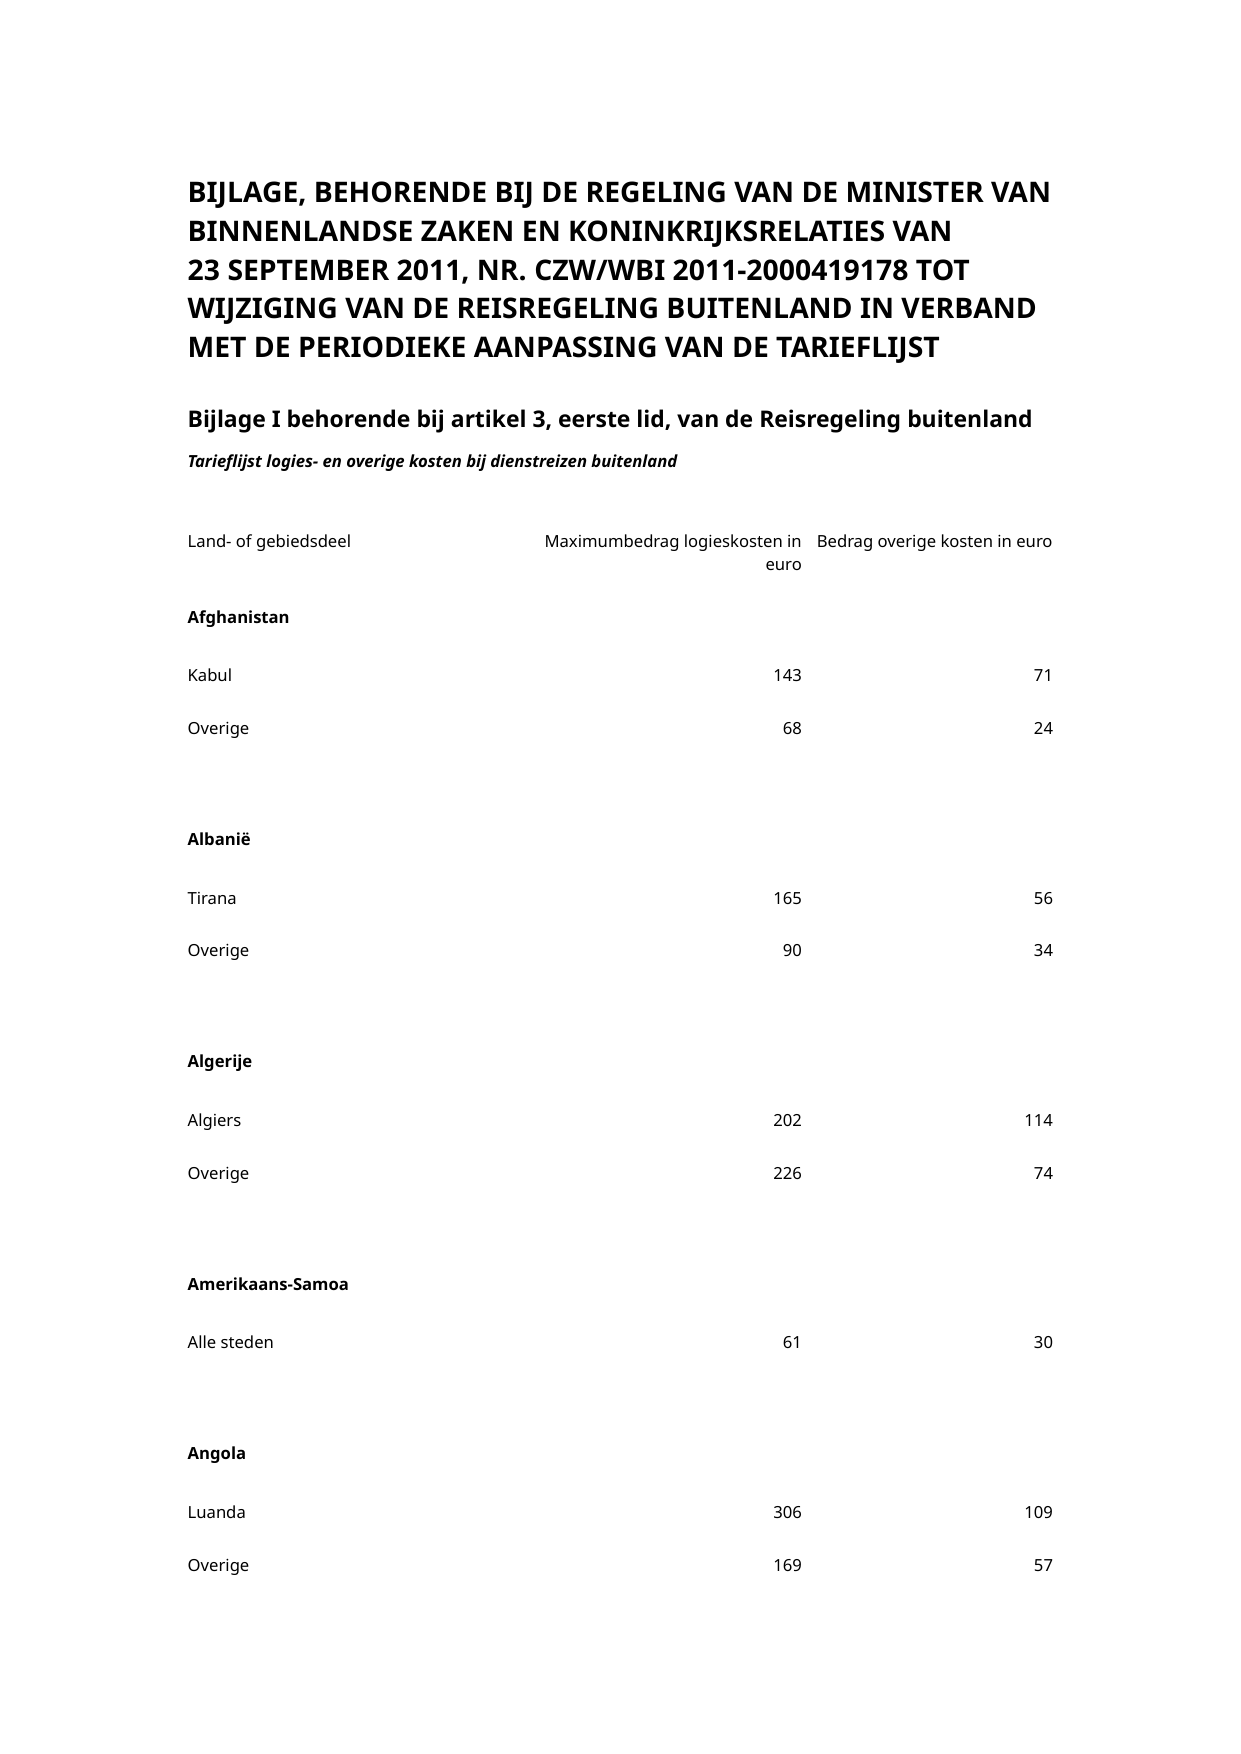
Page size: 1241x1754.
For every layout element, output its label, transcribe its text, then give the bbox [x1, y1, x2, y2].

table_cell Luanda [188, 1500, 525, 1553]
table_cell Overige [188, 717, 525, 769]
table_cell 61 [525, 1331, 802, 1383]
table_cell [188, 992, 525, 1050]
table_cell [525, 1050, 802, 1108]
table_cell [188, 1214, 525, 1272]
table_cell 74 [802, 1161, 1053, 1214]
table_cell Algerije [188, 1050, 525, 1108]
table_cell 202 [525, 1109, 802, 1161]
table_cell [525, 1214, 802, 1272]
table_cell 114 [802, 1109, 1053, 1161]
table_cell [802, 1273, 1053, 1331]
table_cell 24 [802, 717, 1053, 769]
table_cell [802, 606, 1053, 664]
table_cell Angola [188, 1442, 525, 1500]
table_cell Overige [188, 939, 525, 992]
table_cell [525, 1384, 802, 1442]
table_cell 57 [802, 1553, 1053, 1576]
table_cell [525, 769, 802, 828]
table_cell [802, 992, 1053, 1050]
table_header Land- of gebiedsdeel [188, 530, 525, 606]
table_cell [802, 1214, 1053, 1272]
table_header Bedrag overige kosten in euro [802, 530, 1053, 606]
table_cell 165 [525, 886, 802, 939]
table_cell [525, 1442, 802, 1500]
table_cell Albanië [188, 828, 525, 886]
table_cell 90 [525, 939, 802, 992]
table_cell 169 [525, 1553, 802, 1576]
table_cell [525, 1273, 802, 1331]
table_cell [188, 769, 525, 828]
table_cell Overige [188, 1161, 525, 1214]
table_cell Kabul [188, 664, 525, 717]
subtitle BIJLAGE, BEHORENDE BIJ DE REGELING VAN DE MINISTER VAN BINNENLANDSE ZAKEN EN KONINKRIJKSRELATIES VAN 23 SEPTEMBER 2011, NR. CZW/WBI 2011-2000419178 TOT WIJZIGING VAN DE REISREGELING BUITENLAND IN VERBAND MET DE PERIODIEKE AANPASSING VAN DE TARIEFLIJST [187, 172, 1053, 366]
table_cell 143 [525, 664, 802, 717]
table_cell Tirana [188, 886, 525, 939]
subtitle Bijlage I behorende bij artikel 3, eerste lid, van de Reisregeling buitenland [187, 403, 1053, 434]
table_cell 306 [525, 1500, 802, 1553]
table_cell [802, 769, 1053, 828]
table_cell 109 [802, 1500, 1053, 1553]
table_cell Overige [188, 1553, 525, 1576]
table_cell 56 [802, 886, 1053, 939]
table_cell [802, 1050, 1053, 1108]
text Tarieflijst logies- en overige kosten bij dienstreizen buitenland [187, 449, 1053, 472]
table_cell [802, 1384, 1053, 1442]
table_cell 30 [802, 1331, 1053, 1383]
table_cell 68 [525, 717, 802, 769]
table_cell [525, 606, 802, 664]
table_cell Alle steden [188, 1331, 525, 1383]
table_cell [802, 1442, 1053, 1500]
table_cell Afghanistan [188, 606, 525, 664]
table_cell [802, 828, 1053, 886]
table_header Maximumbedrag logieskosten in euro [525, 530, 802, 606]
table_cell 34 [802, 939, 1053, 992]
table_cell [525, 992, 802, 1050]
table_cell Algiers [188, 1109, 525, 1161]
table_cell 71 [802, 664, 1053, 717]
table_cell [525, 828, 802, 886]
table_cell [188, 1384, 525, 1442]
table_cell Amerikaans-Samoa [188, 1273, 525, 1331]
table_cell 226 [525, 1161, 802, 1214]
